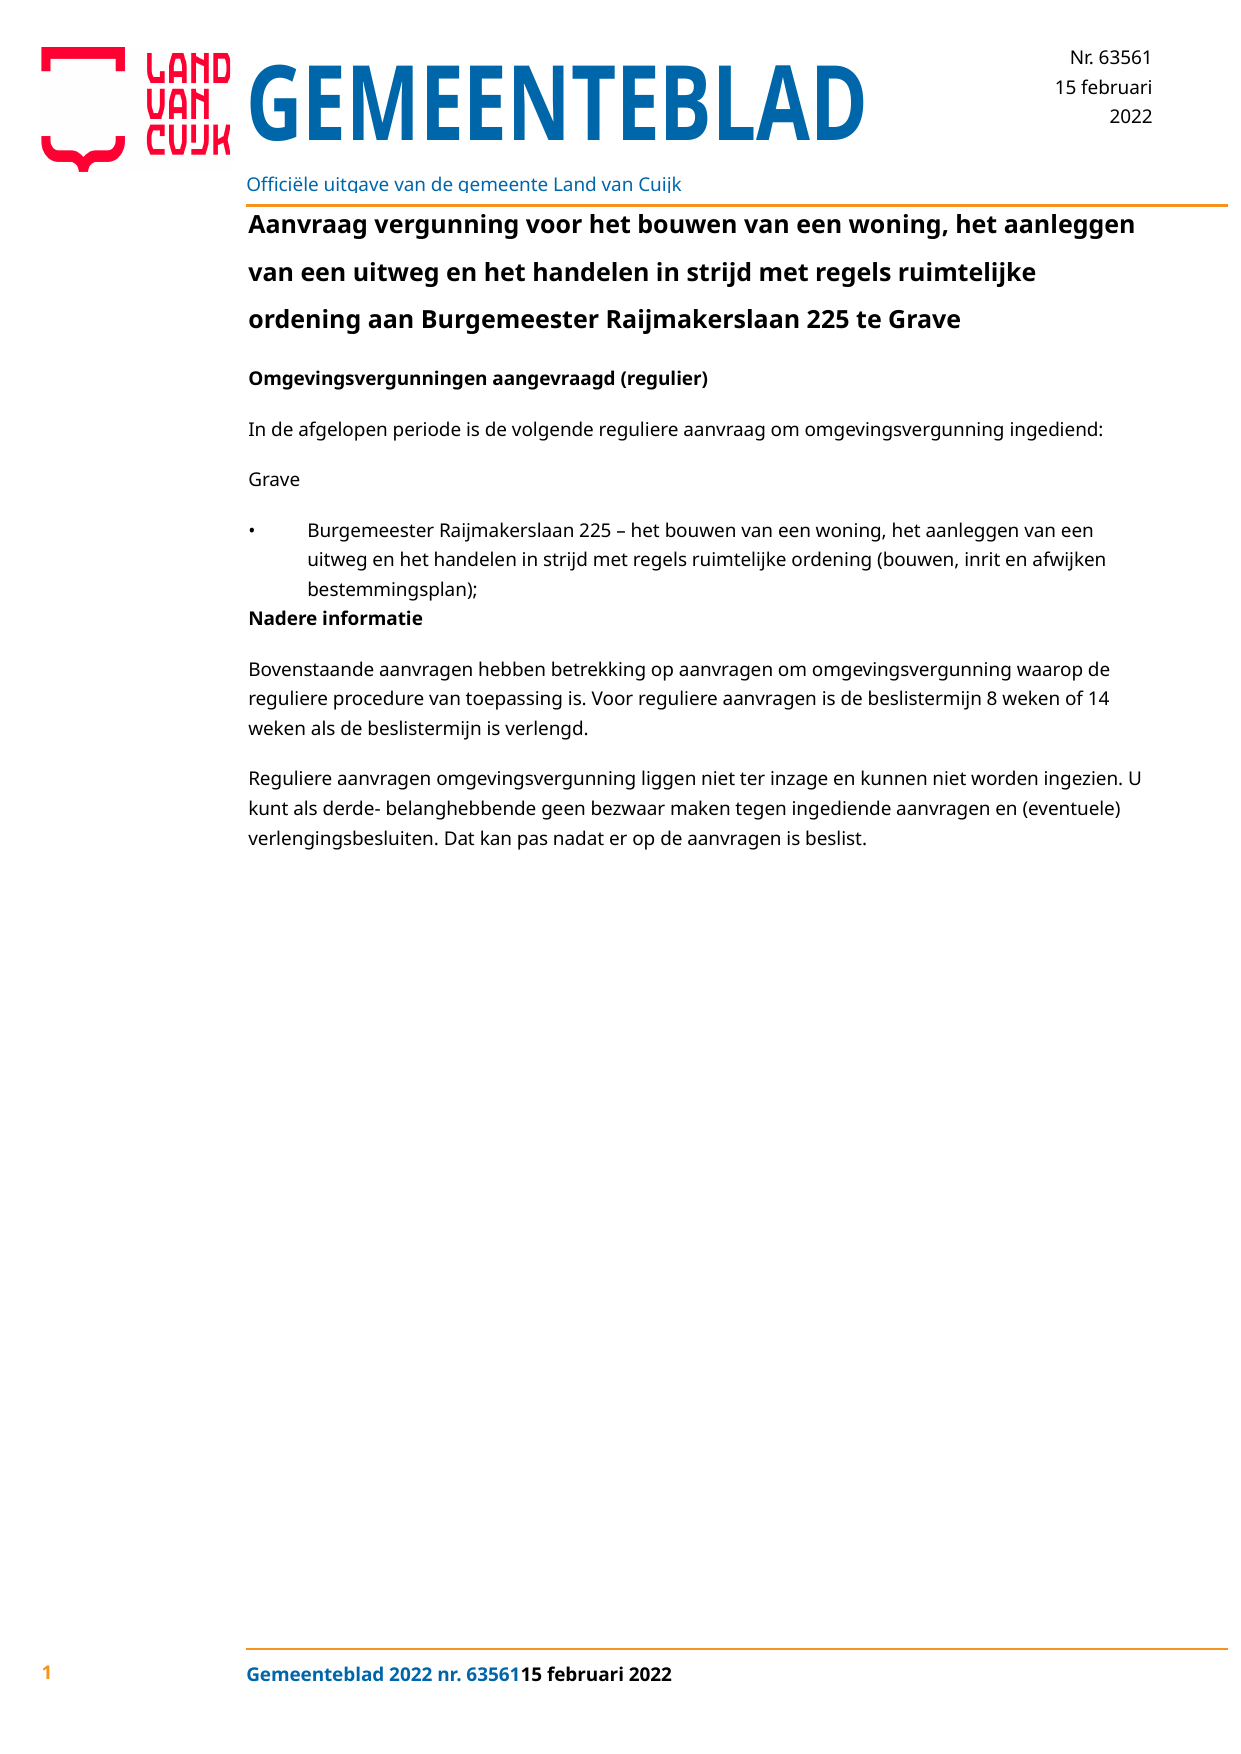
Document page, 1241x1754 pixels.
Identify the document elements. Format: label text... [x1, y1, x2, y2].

text Bovenstaande aanvragen hebben betrekking op aanvragen om omgevingsvergunning waarop de reguliere procedure van toepassing is. Voor reguliere aanvragen is de beslistermijn 8 weken of 14 weken als de beslistermijn is verlengd. [248, 656, 1152, 741]
list Burgemeester Raijmakerslaan 225 – het bouwen van een woning, het aanleggen van een uitweg en het handelen in strijd met regels ruimtelijke ordening (bouwen, inrit en afwijken bestemmingsplan); [248, 517, 1152, 602]
picture [41, 47, 231, 172]
text Nadere informatie [248, 606, 1152, 631]
text Aanvraag vergunning voor het bouwen van een woning, het aanleggen van een uitweg en het handelen in strijd met regels ruimtelijke ordening aan Burgemeester Raijmakerslaan 225 te Grave [248, 207, 1152, 336]
text Omgevingsvergunningen aangevraagd (regulier) [248, 366, 1152, 391]
text In de afgelopen periode is de volgende reguliere aanvraag om omgevingsvergunning ingediend: [248, 416, 1152, 442]
text Reguliere aanvragen omgevingsvergunning liggen niet ter inzage en kunnen niet worden ingezien. U kunt als derde- belanghebbende geen bezwaar maken tegen ingediende aanvragen en (eventuele) verlengingsbesluiten. Dat kan pas nadat er op de aanvragen is beslist. [248, 766, 1152, 850]
text Grave [248, 466, 1152, 492]
